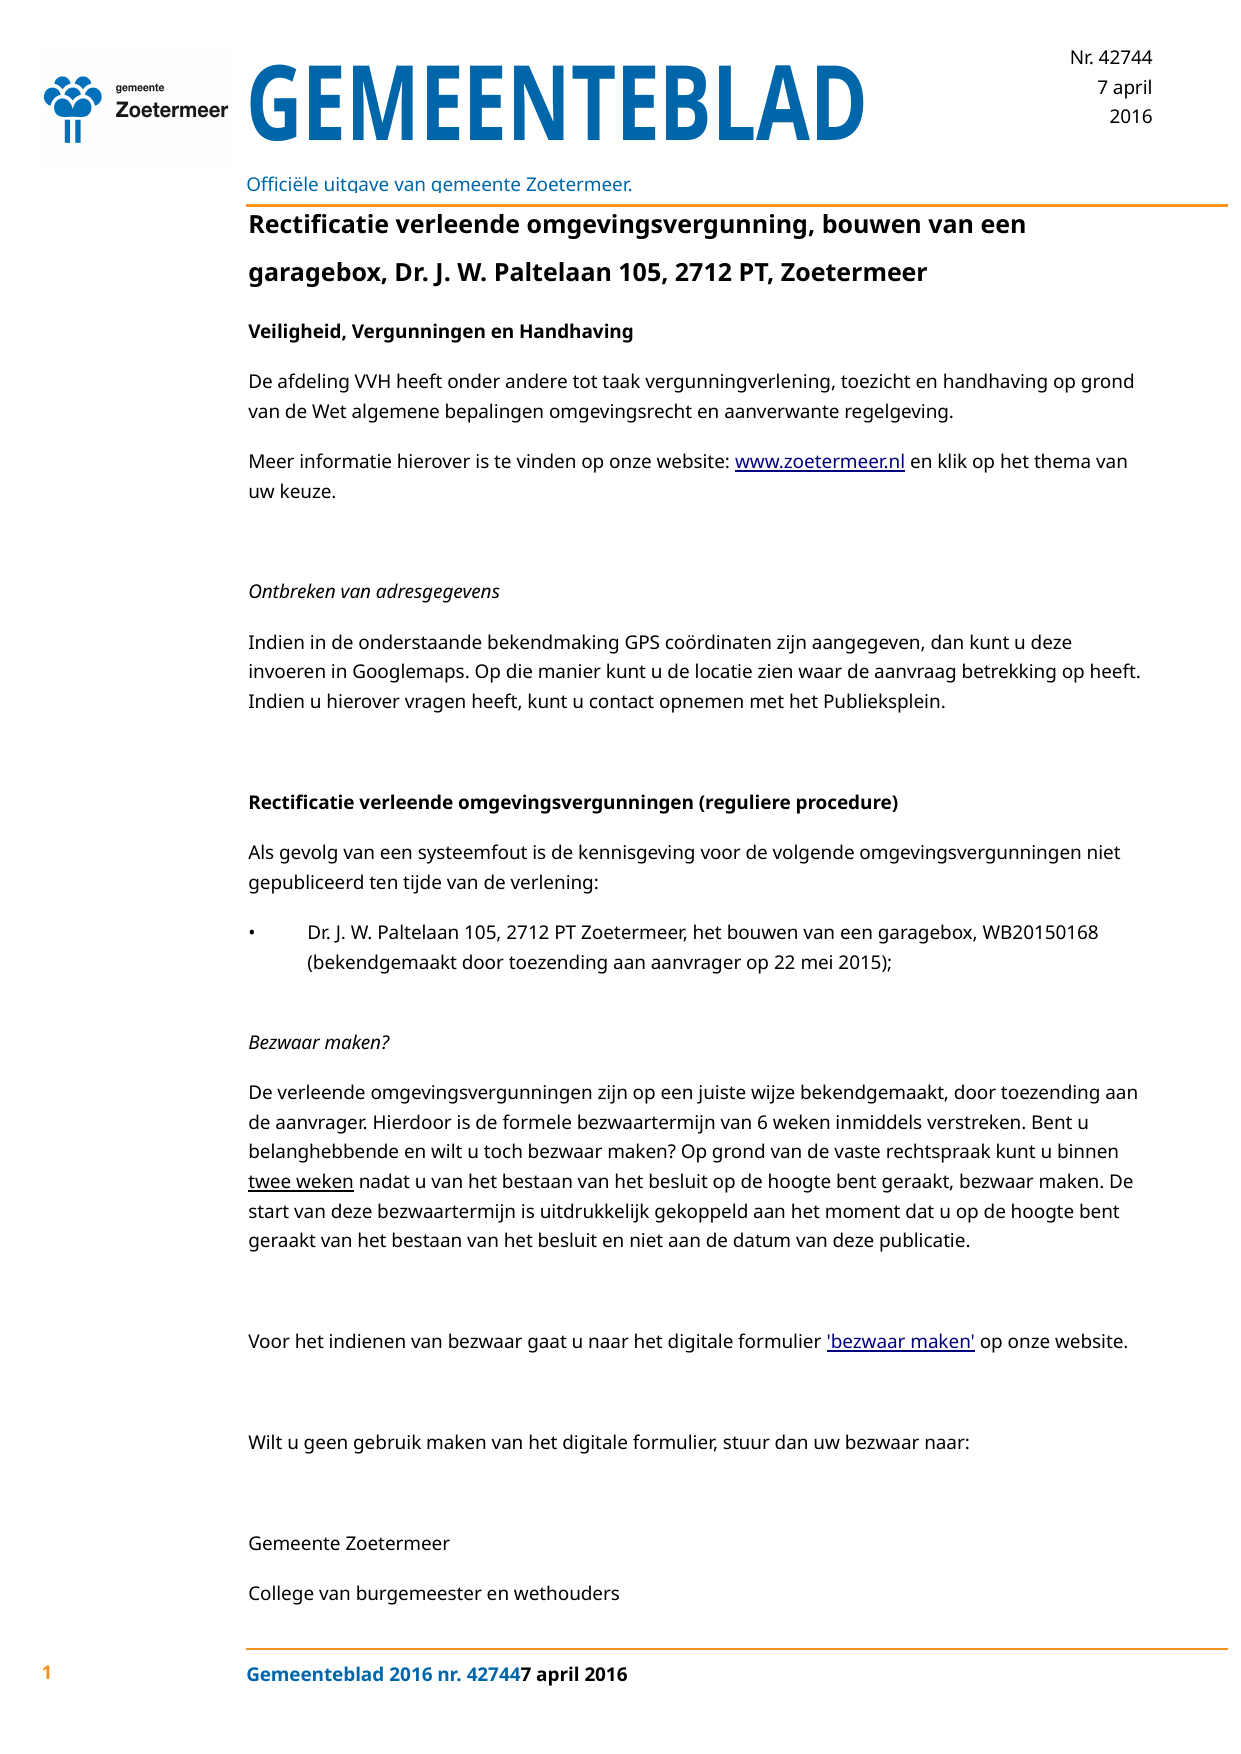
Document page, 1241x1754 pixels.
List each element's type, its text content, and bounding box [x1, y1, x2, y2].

text De verleende omgevingsvergunningen zijn op een juiste wijze bekendgemaakt, door toezending aan de aanvrager. Hierdoor is de formele bezwaartermijn van 6 weken inmiddels verstreken. Bent u belanghebbende en wilt u toch bezwaar maken? Op grond van de vaste rechtspraak kunt u binnen twee weken nadat u van het bestaan van het besluit op de hoogte bent geraakt, bezwaar maken. De start van deze bezwaartermijn is uitdrukkelijk gekoppeld aan het moment dat u op de hoogte bent geraakt van het bestaan van het besluit en niet aan de datum van deze publicatie. [248, 1079, 1152, 1253]
text Gemeente Zoetermeer [248, 1530, 1152, 1556]
picture [41, 47, 231, 172]
text Voor het indienen van bezwaar gaat u naar het digitale formulier 'bezwaar maken' op onze website. [248, 1328, 1152, 1354]
text Ontbreken van adresgegevens [248, 579, 1152, 604]
text College van burgemeester en wethouders [248, 1580, 1152, 1606]
text Meer informatie hierover is te vinden op onze website: www.zoetermeer.nl en klik op het thema van uw keuze. [248, 448, 1152, 504]
text Indien in de onderstaande bekendmaking GPS coördinaten zijn aangegeven, dan kunt u deze invoeren in Googlemaps. Op die manier kunt u de locatie zien waar de aanvraag betrekking op heeft. Indien u hierover vragen heeft, kunt u contact opnemen met het Publieksplein. [248, 629, 1152, 714]
text Bezwaar maken? [248, 1029, 1152, 1055]
text Rectificatie verleende omgevingsvergunningen (reguliere procedure) [248, 789, 1152, 815]
list Dr. J. W. Paltelaan 105, 2712 PT Zoetermeer, het bouwen van een garagebox, WB20150168 (bekendgemaakt door toezending aan aanvrager op 22 mei 2015); [248, 919, 1152, 975]
text Als gevolg van een systeemfout is de kennisgeving voor de volgende omgevingsvergunningen niet gepubliceerd ten tijde van de verlening: [248, 839, 1152, 895]
text Rectificatie verleende omgevingsvergunning, bouwen van een garagebox, Dr. J. W. Paltelaan 105, 2712 PT, Zoetermeer [248, 207, 1152, 288]
text De afdeling VVH heeft onder andere tot taak vergunningverlening, toezicht en handhaving op grond van de Wet algemene bepalingen omgevingsrecht en aanverwante regelgeving. [248, 368, 1152, 424]
text Veiligheid, Vergunningen en Handhaving [248, 318, 1152, 344]
text Wilt u geen gebruik maken van het digitale formulier, stuur dan uw bezwaar naar: [248, 1429, 1152, 1455]
